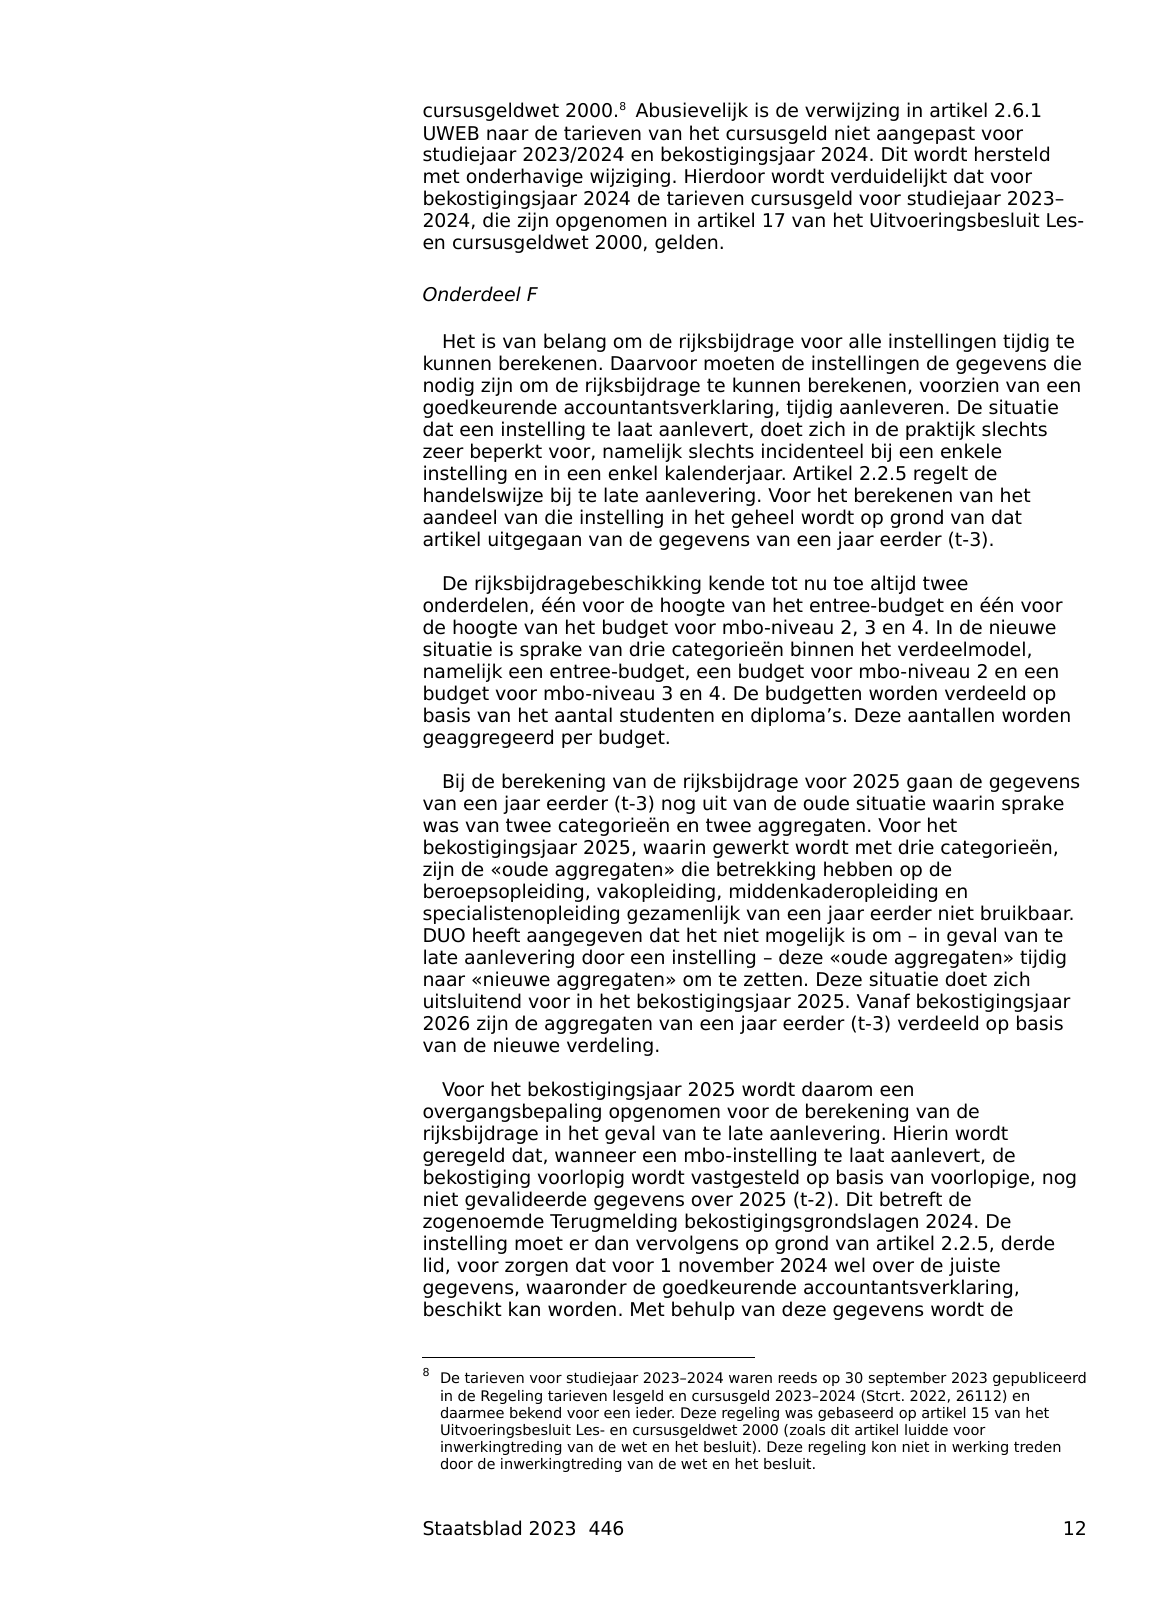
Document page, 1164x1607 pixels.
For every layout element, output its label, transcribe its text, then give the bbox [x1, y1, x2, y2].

text De rijksbijdragebeschikking kende tot nu toe altijd twee onderdelen, één voor de hoogte van het entree-budget en één voor de hoogte van het budget voor mbo-niveau 2, 3 en 4. In de nieuwe situatie is sprake van drie categorieën binnen het verdeelmodel, namelijk een entree-budget, een budget voor mbo-niveau 2 en een budget voor mbo-niveau 3 en 4. De budgetten worden verdeeld op basis van het aantal studenten en diploma’s. Deze aantallen worden geaggregeerd per budget. [422, 573, 1087, 749]
text Voor het bekostigingsjaar 2025 wordt daarom een overgangsbepaling opgenomen voor de berekening van de rijksbijdrage in het geval van te late aanlevering. Hierin wordt geregeld dat, wanneer een mbo-instelling te laat aanlevert, de bekostiging voorlopig wordt vastgesteld op basis van voorlopige, nog niet gevalideerde gegevens over 2025 (t-2). Dit betreft de zogenoemde Terugmelding bekostigingsgrondslagen 2024. De instelling moet er dan vervolgens op grond van artikel 2.2.5, derde lid, voor zorgen dat voor 1 november 2024 wel over de juiste gegevens, waaronder de goedkeurende accountantsverklaring, beschikt kan worden. Met behulp van deze gegevens wordt de [422, 1079, 1087, 1321]
text De tarieven voor studiejaar 2023–2024 waren reeds op 30 september 2023 gepubliceerd in de Regeling tarieven lesgeld en cursusgeld 2023–2024 (Stcrt. 2022, 26112) en daarmee bekend voor een ieder. Deze regeling was gebaseerd op artikel 15 van het Uitvoeringsbesluit Les- en cursusgeldwet 2000 (zoals dit artikel luidde voor inwerkingtreding van de wet en het besluit). Deze regeling kon niet in werking treden door de inwerkingtreding van de wet en het besluit. [422, 1366, 1087, 1473]
text cursusgeldwet 2000. Abusievelijk is de verwijzing in artikel 2.6.1 UWEB naar de tarieven van het cursusgeld niet aangepast voor studiejaar 2023/2024 en bekostigingsjaar 2024. Dit wordt hersteld met onderhavige wijziging. Hierdoor wordt verduidelijkt dat voor bekostigingsjaar 2024 de tarieven cursusgeld voor studiejaar 2023–2024, die zijn opgenomen in artikel 17 van het Uitvoeringsbesluit Les- en cursusgeldwet 2000, gelden. [422, 100, 1087, 254]
text Bij de berekening van de rijksbijdrage voor 2025 gaan de gegevens van een jaar eerder (t-3) nog uit van de oude situatie waarin sprake was van twee categorieën en twee aggregaten. Voor het bekostigingsjaar 2025, waarin gewerkt wordt met drie categorieën, zijn de «oude aggregaten» die betrekking hebben op de beroepsopleiding, vakopleiding, middenkaderopleiding en specialistenopleiding gezamenlijk van een jaar eerder niet bruikbaar. DUO heeft aangegeven dat het niet mogelijk is om – in geval van te late aanlevering door een instelling – deze «oude aggregaten» tijdig naar «nieuwe aggregaten» om te zetten. Deze situatie doet zich uitsluitend voor in het bekostigingsjaar 2025. Vanaf bekostigingsjaar 2026 zijn de aggregaten van een jaar eerder (t-3) verdeeld op basis van de nieuwe verdeling. [422, 771, 1087, 1057]
subtitle Onderdeel F [422, 284, 1087, 306]
text Het is van belang om de rijksbijdrage voor alle instellingen tijdig te kunnen berekenen. Daarvoor moeten de instellingen de gegevens die nodig zijn om de rijksbijdrage te kunnen berekenen, voorzien van een goedkeurende accountantsverklaring, tijdig aanleveren. De situatie dat een instelling te laat aanlevert, doet zich in de praktijk slechts zeer beperkt voor, namelijk slechts incidenteel bij een enkele instelling en in een enkel kalenderjaar. Artikel 2.2.5 regelt de handelswijze bij te late aanlevering. Voor het berekenen van het aandeel van die instelling in het geheel wordt op grond van dat artikel uitgegaan van de gegevens van een jaar eerder (t-3). [422, 331, 1087, 551]
